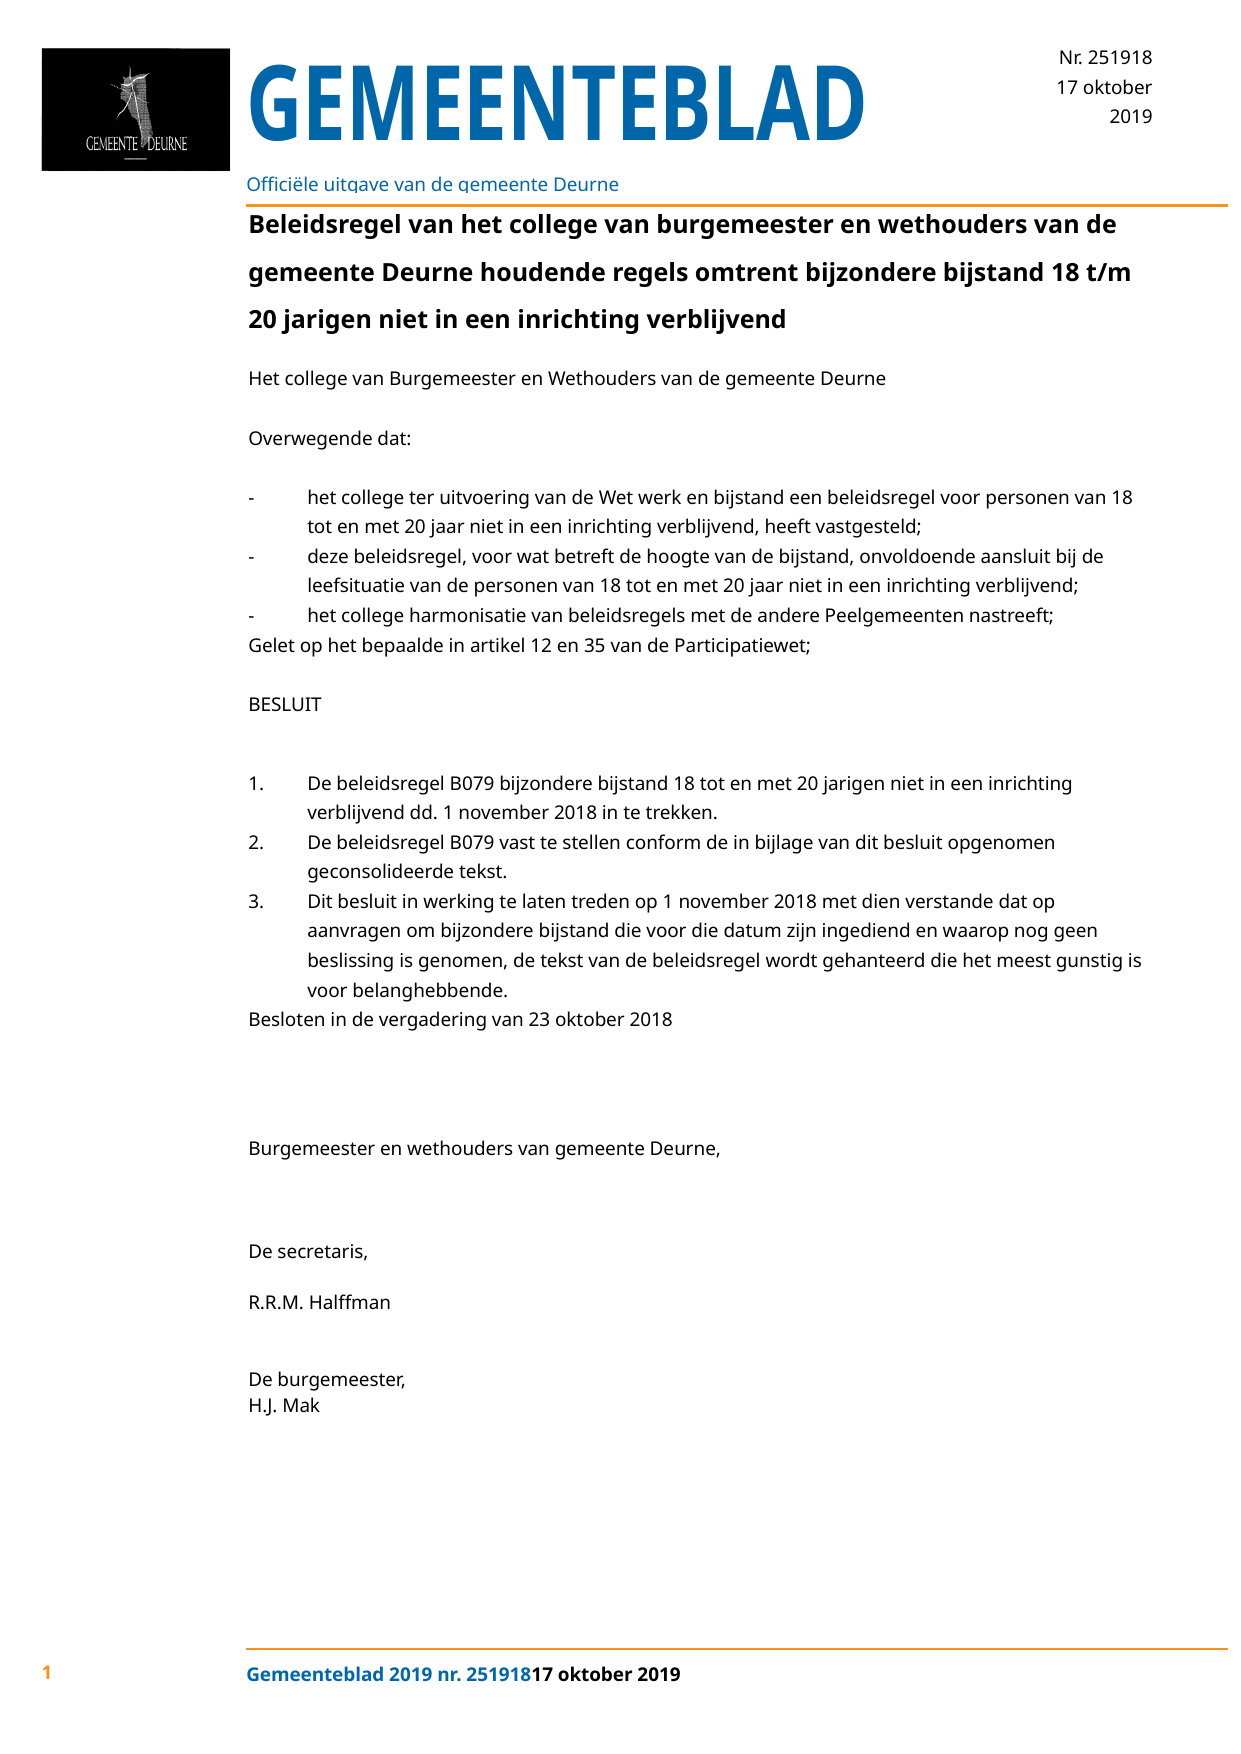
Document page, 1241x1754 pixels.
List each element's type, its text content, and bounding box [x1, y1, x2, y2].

list deze beleidsregel, voor wat betreft de hoogte van de bijstand, onvoldoende aansluit bij de leefsituatie van de personen van 18 tot en met 20 jaar niet in een inrichting verblijvend; [248, 543, 1152, 598]
picture [41, 47, 231, 172]
text Burgemeester en wethouders van gemeente Deurne, [248, 1135, 1152, 1161]
list het college ter uitvoering van de Wet werk en bijstand een beleidsregel voor personen van 18 tot en met 20 jaar niet in een inrichting verblijvend, heeft vastgesteld; [248, 484, 1152, 539]
text Overwegende dat: [248, 425, 1152, 450]
list het college harmonisatie van beleidsregels met de andere Peelgemeenten nastreeft; [248, 602, 1152, 628]
text R.R.M. Halffman [248, 1289, 1152, 1315]
text Besloten in de vergadering van 23 oktober 2018 [248, 1006, 1152, 1032]
list De beleidsregel B079 vast te stellen conform de in bijlage van dit besluit opgenomen geconsolideerde tekst. [248, 829, 1152, 884]
text H.J. Mak [248, 1392, 1152, 1418]
text De secretaris, [248, 1238, 1152, 1264]
list De beleidsregel B079 bijzondere bijstand 18 tot en met 20 jarigen niet in een inrichting verblijvend dd. 1 november 2018 in te trekken. [248, 770, 1152, 825]
text Het college van Burgemeester en Wethouders van de gemeente Deurne [248, 366, 1152, 391]
text Beleidsregel van het college van burgemeester en wethouders van de gemeente Deurne houdende regels omtrent bijzondere bijstand 18 t/m 20 jarigen niet in een inrichting verblijvend [248, 207, 1152, 336]
list Dit besluit in werking te laten treden op 1 november 2018 met dien verstande dat op aanvragen om bijzondere bijstand die voor die datum zijn ingediend en waarop nog geen beslissing is genomen, de tekst van de beleidsregel wordt gehanteerd die het meest gunstig is voor belanghebbende. [248, 888, 1152, 1003]
text De burgemeester, [248, 1367, 1152, 1392]
text BESLUIT [248, 691, 1152, 717]
text Gelet op het bepaalde in artikel 12 en 35 van de Participatiewet; [248, 632, 1152, 657]
